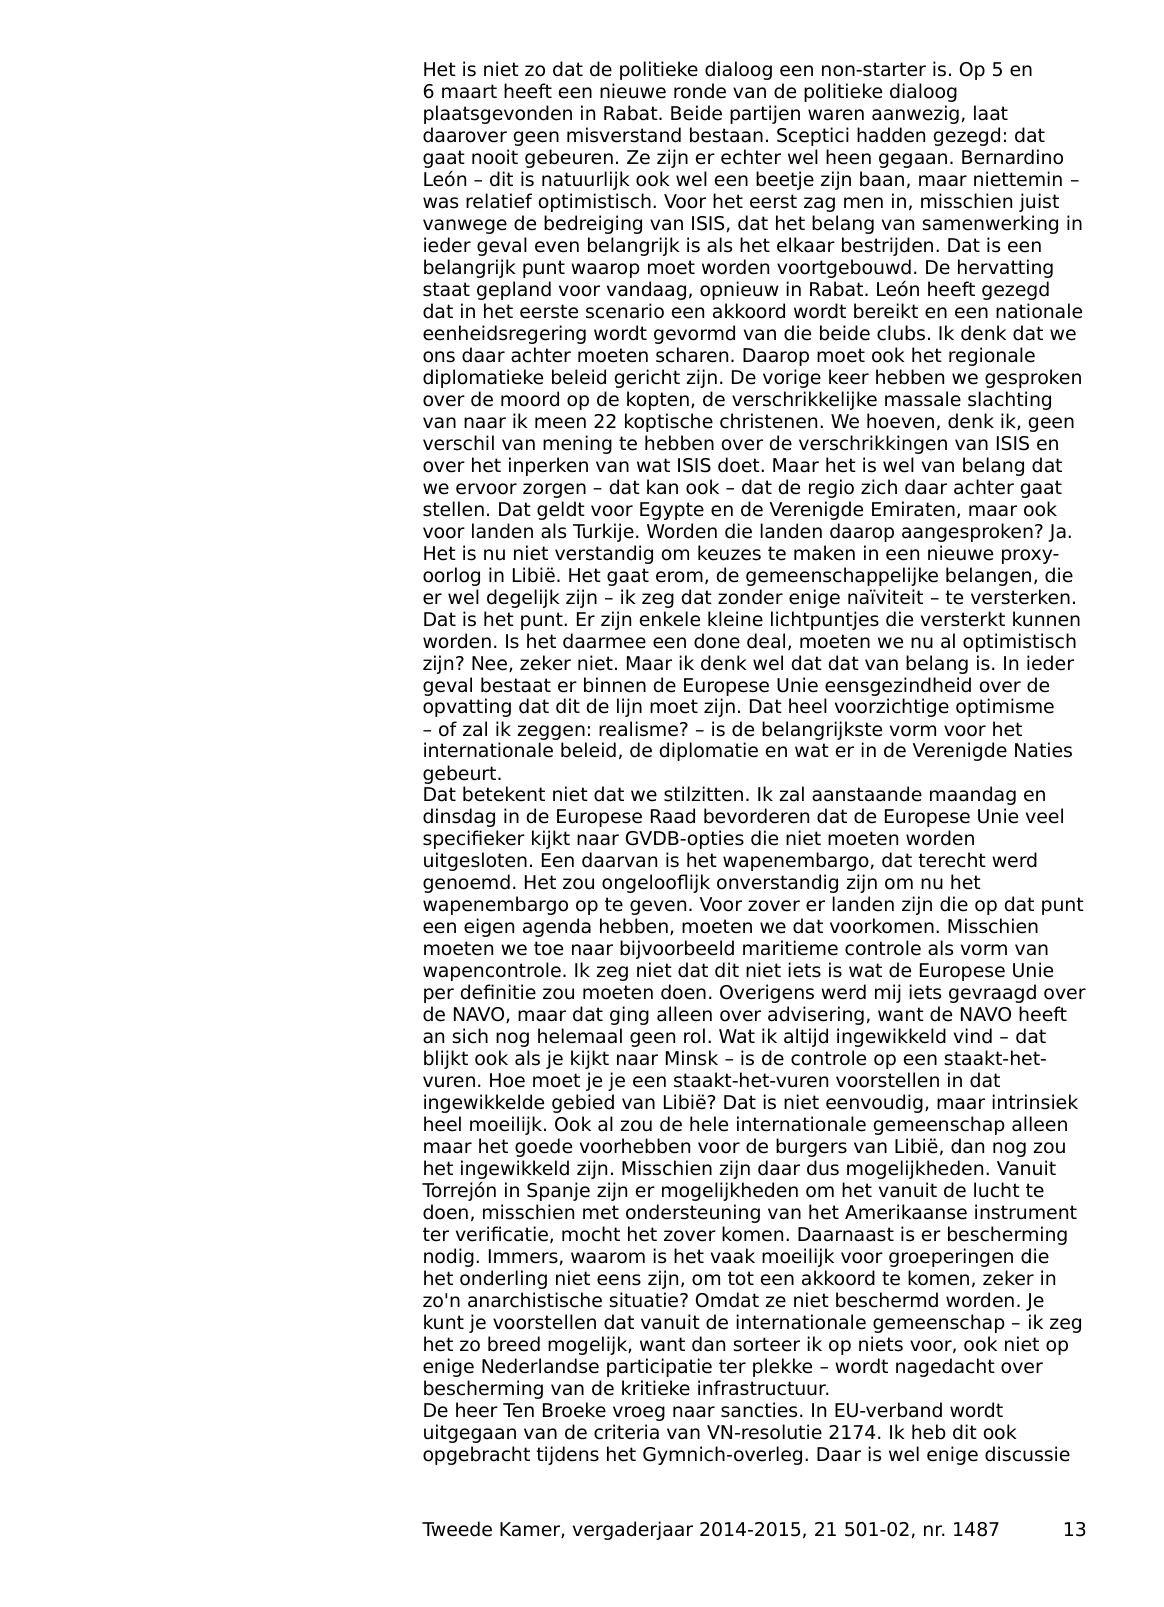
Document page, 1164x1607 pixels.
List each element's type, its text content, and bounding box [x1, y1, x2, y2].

text De heer Ten Broeke vroeg naar sancties. In EU-verband wordt uitgegaan van de criteria van VN-resolutie 2174. Ik heb dit ook opgebracht tijdens het Gymnich-overleg. Daar is wel enige discussie [422, 1400, 1087, 1466]
text Het is niet zo dat de politieke dialoog een non-starter is. Op 5 en 6 maart heeft een nieuwe ronde van de politieke dialoog plaatsgevonden in Rabat. Beide partijen waren aanwezig, laat daarover geen misverstand bestaan. Sceptici hadden gezegd: dat gaat nooit gebeuren. Ze zijn er echter wel heen gegaan. Bernardino León – dit is natuurlijk ook wel een beetje zijn baan, maar niettemin – was relatief optimistisch. Voor het eerst zag men in, misschien juist vanwege de bedreiging van ISIS, dat het belang van samenwerking in ieder geval even belangrijk is als het elkaar bestrijden. Dat is een belangrijk punt waarop moet worden voortgebouwd. De hervatting staat gepland voor vandaag, opnieuw in Rabat. León heeft gezegd dat in het eerste scenario een akkoord wordt bereikt en een nationale eenheidsregering wordt gevormd van die beide clubs. Ik denk dat we ons daar achter moeten scharen. Daarop moet ook het regionale diplomatieke beleid gericht zijn. De vorige keer hebben we gesproken over de moord op de kopten, de verschrikkelijke massale slachting van naar ik meen 22 koptische christenen. We hoeven, denk ik, geen verschil van mening te hebben over de verschrikkingen van ISIS en over het inperken van wat ISIS doet. Maar het is wel van belang dat we ervoor zorgen – dat kan ook – dat de regio zich daar achter gaat stellen. Dat geldt voor Egypte en de Verenigde Emiraten, maar ook voor landen als Turkije. Worden die landen daarop aangesproken? Ja. Het is nu niet verstandig om keuzes te maken in een nieuwe proxy-oorlog in Libië. Het gaat erom, de gemeenschappelijke belangen, die er wel degelijk zijn – ik zeg dat zonder enige naïviteit – te versterken. Dat is het punt. Er zijn enkele kleine lichtpuntjes die versterkt kunnen worden. Is het daarmee een done deal, moeten we nu al optimistisch zijn? Nee, zeker niet. Maar ik denk wel dat dat van belang is. In ieder geval bestaat er binnen de Europese Unie eensgezindheid over de opvatting dat dit de lijn moet zijn. Dat heel voorzichtige optimisme – of zal ik zeggen: realisme? – is de belangrijkste vorm voor het internationale beleid, de diplomatie en wat er in de Verenigde Naties gebeurt. [422, 59, 1087, 784]
text Dat betekent niet dat we stilzitten. Ik zal aanstaande maandag en dinsdag in de Europese Raad bevorderen dat de Europese Unie veel specifieker kijkt naar GVDB-opties die niet moeten worden uitgesloten. Een daarvan is het wapenembargo, dat terecht werd genoemd. Het zou ongelooflijk onverstandig zijn om nu het wapenembargo op te geven. Voor zover er landen zijn die op dat punt een eigen agenda hebben, moeten we dat voorkomen. Misschien moeten we toe naar bijvoorbeeld maritieme controle als vorm van wapencontrole. Ik zeg niet dat dit niet iets is wat de Europese Unie per definitie zou moeten doen. Overigens werd mij iets gevraagd over de NAVO, maar dat ging alleen over advisering, want de NAVO heeft an sich nog helemaal geen rol. Wat ik altijd ingewikkeld vind – dat blijkt ook als je kijkt naar Minsk – is de controle op een staakt-het-vuren. Hoe moet je je een staakt-het-vuren voorstellen in dat ingewikkelde gebied van Libië? Dat is niet eenvoudig, maar intrinsiek heel moeilijk. Ook al zou de hele internationale gemeenschap alleen maar het goede voorhebben voor de burgers van Libië, dan nog zou het ingewikkeld zijn. Misschien zijn daar dus mogelijkheden. Vanuit Torrejón in Spanje zijn er mogelijkheden om het vanuit de lucht te doen, misschien met ondersteuning van het Amerikaanse instrument ter verificatie, mocht het zover komen. Daarnaast is er bescherming nodig. Immers, waarom is het vaak moeilijk voor groeperingen die het onderling niet eens zijn, om tot een akkoord te komen, zeker in zo'n anarchistische situatie? Omdat ze niet beschermd worden. Je kunt je voorstellen dat vanuit de internationale gemeenschap – ik zeg het zo breed mogelijk, want dan sorteer ik op niets voor, ook niet op enige Nederlandse participatie ter plekke – wordt nagedacht over bescherming van de kritieke infrastructuur. [422, 784, 1087, 1400]
